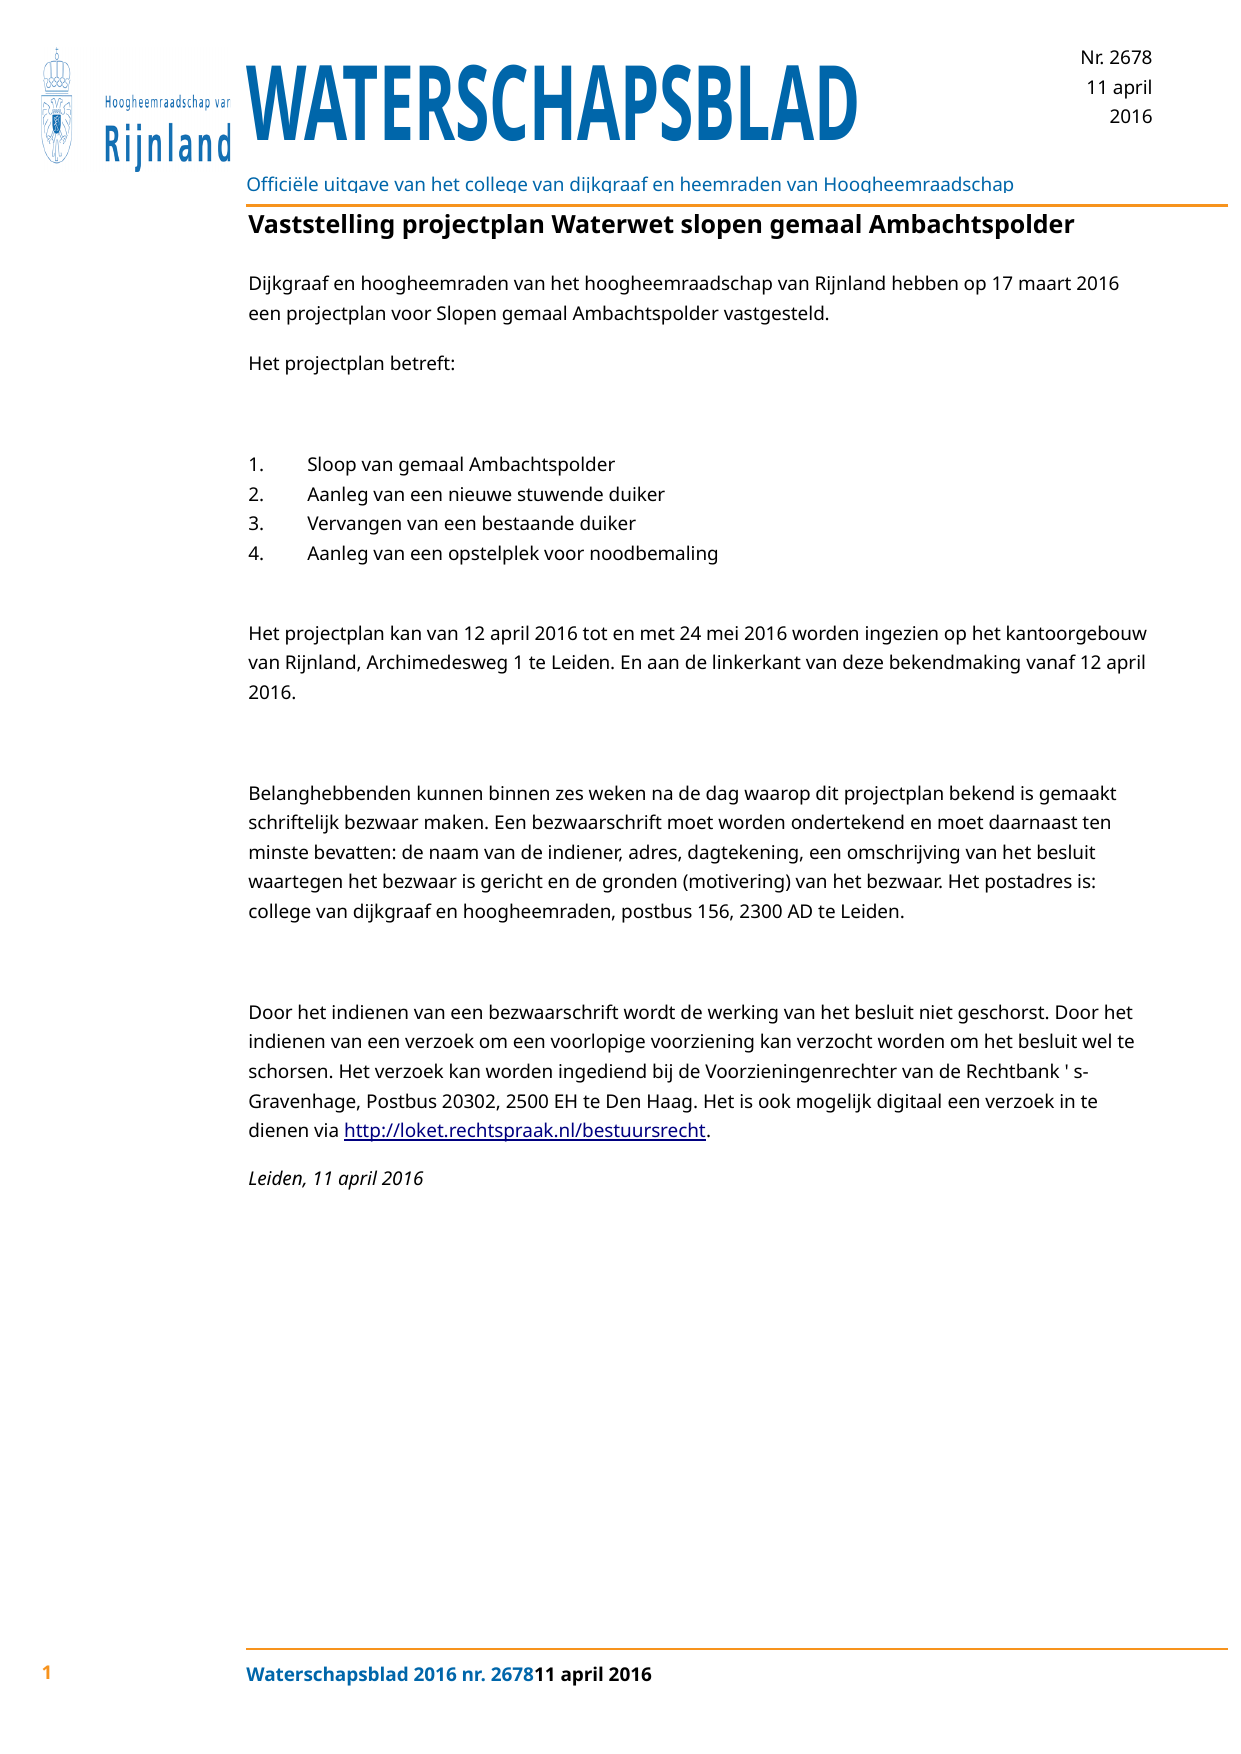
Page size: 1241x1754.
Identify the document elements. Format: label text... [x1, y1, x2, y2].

list Vervangen van een bestaande duiker [248, 510, 1152, 536]
text Vaststelling projectplan Waterwet slopen gemaal Ambachtspolder [248, 207, 1152, 241]
text Dijkgraaf en hoogheemraden van het hoogheemraadschap van Rijnland hebben op 17 maart 2016 een projectplan voor Slopen gemaal Ambachtspolder vastgesteld. [248, 270, 1152, 326]
text Het projectplan betreft: [248, 350, 1152, 376]
text Leiden, 11 april 2016 [248, 1165, 1152, 1191]
list Aanleg van een nieuwe stuwende duiker [248, 481, 1152, 506]
list Aanleg van een opstelplek voor noodbemaling [248, 540, 1152, 566]
text Belanghebbenden kunnen binnen zes weken na de dag waarop dit projectplan bekend is gemaakt schriftelijk bezwaar maken. Een bezwaarschrift moet worden ondertekend en moet daarnaast ten minste bevatten: de naam van de indiener, adres, dagtekening, een omschrijving van het besluit waartegen het bezwaar is gericht en de gronden (motivering) van het bezwaar. Het postadres is: college van dijkgraaf en hoogheemraden, postbus 156, 2300 AD te Leiden. [248, 780, 1152, 924]
text Het projectplan kan van 12 april 2016 tot en met 24 mei 2016 worden ingezien op het kantoorgebouw van Rijnland, Archimedesweg 1 te Leiden. En aan de linkerkant van deze bekendmaking vanaf 12 april 2016. [248, 620, 1152, 705]
text Door het indienen van een bezwaarschrift wordt de werking van het besluit niet geschorst. Door het indienen van een verzoek om een voorlopige voorziening kan verzocht worden om het besluit wel te schorsen. Het verzoek kan worden ingediend bij de Voorzieningenrechter van de Rechtbank ' s-Gravenhage, Postbus 20302, 2500 EH te Den Haag. Het is ook mogelijk digitaal een verzoek in te dienen via http://loket.rechtspraak.nl/bestuursrecht. [248, 999, 1152, 1143]
list Sloop van gemaal Ambachtspolder [248, 451, 1152, 477]
picture [41, 47, 231, 172]
